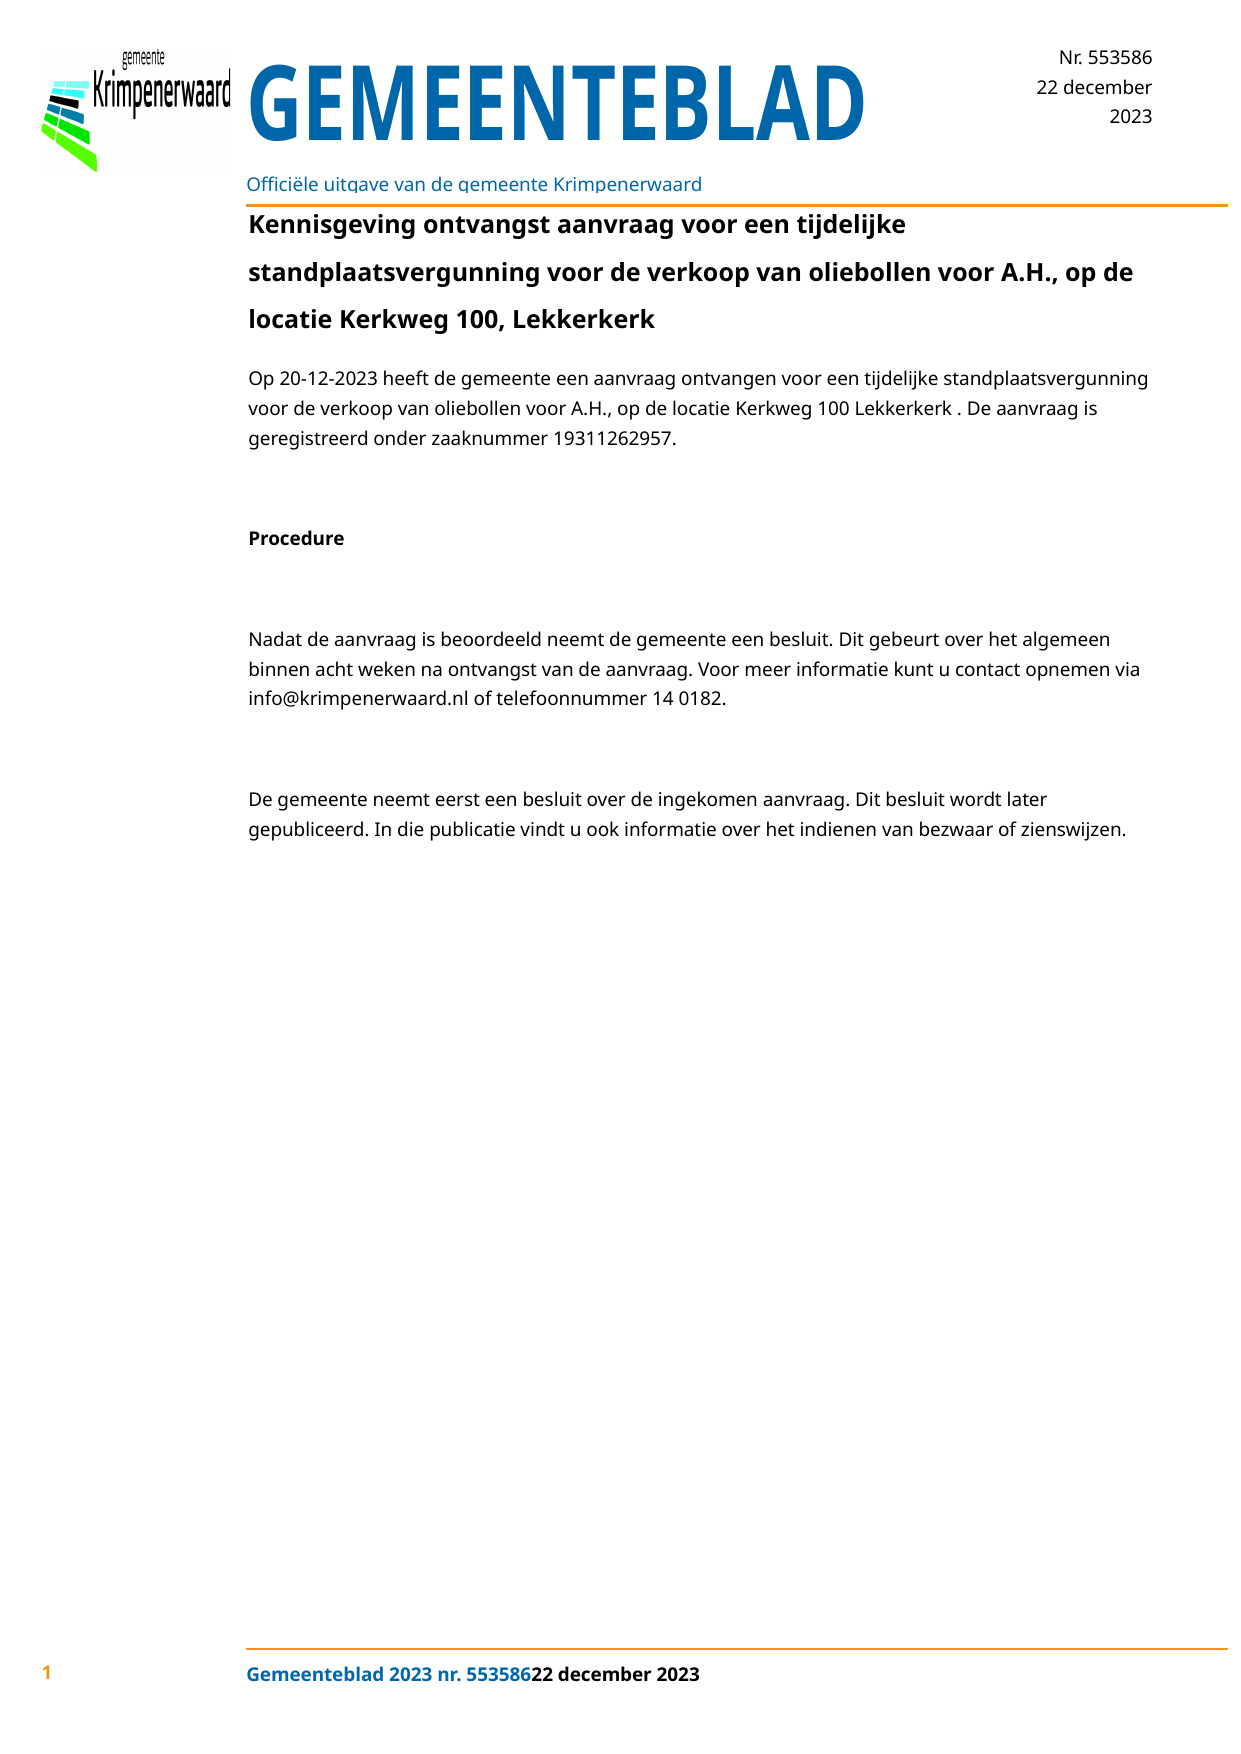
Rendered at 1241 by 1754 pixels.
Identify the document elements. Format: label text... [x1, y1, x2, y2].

text Kennisgeving ontvangst aanvraag voor een tijdelijke standplaatsvergunning voor de verkoop van oliebollen voor A.H., op de locatie Kerkweg 100, Lekkerkerk [248, 207, 1152, 336]
text Op 20-12-2023 heeft de gemeente een aanvraag ontvangen voor een tijdelijke standplaatsvergunning voor de verkoop van oliebollen voor A.H., op de locatie Kerkweg 100 Lekkerkerk . De aanvraag is geregistreerd onder zaaknummer 19311262957. [248, 366, 1152, 450]
text Nadat de aanvraag is beoordeeld neemt de gemeente een besluit. Dit gebeurt over het algemeen binnen acht weken na ontvangst van de aanvraag. Voor meer informatie kunt u contact opnemen via info@krimpenerwaard.nl of telefoonnummer 14 0182. [248, 626, 1152, 711]
text De gemeente neemt eerst een besluit over de ingekomen aanvraag. Dit besluit wordt later gepubliceerd. In die publicatie vindt u ook informatie over het indienen van bezwaar of zienswijzen. [248, 786, 1152, 842]
picture [41, 47, 231, 172]
text Procedure [248, 526, 1152, 551]
